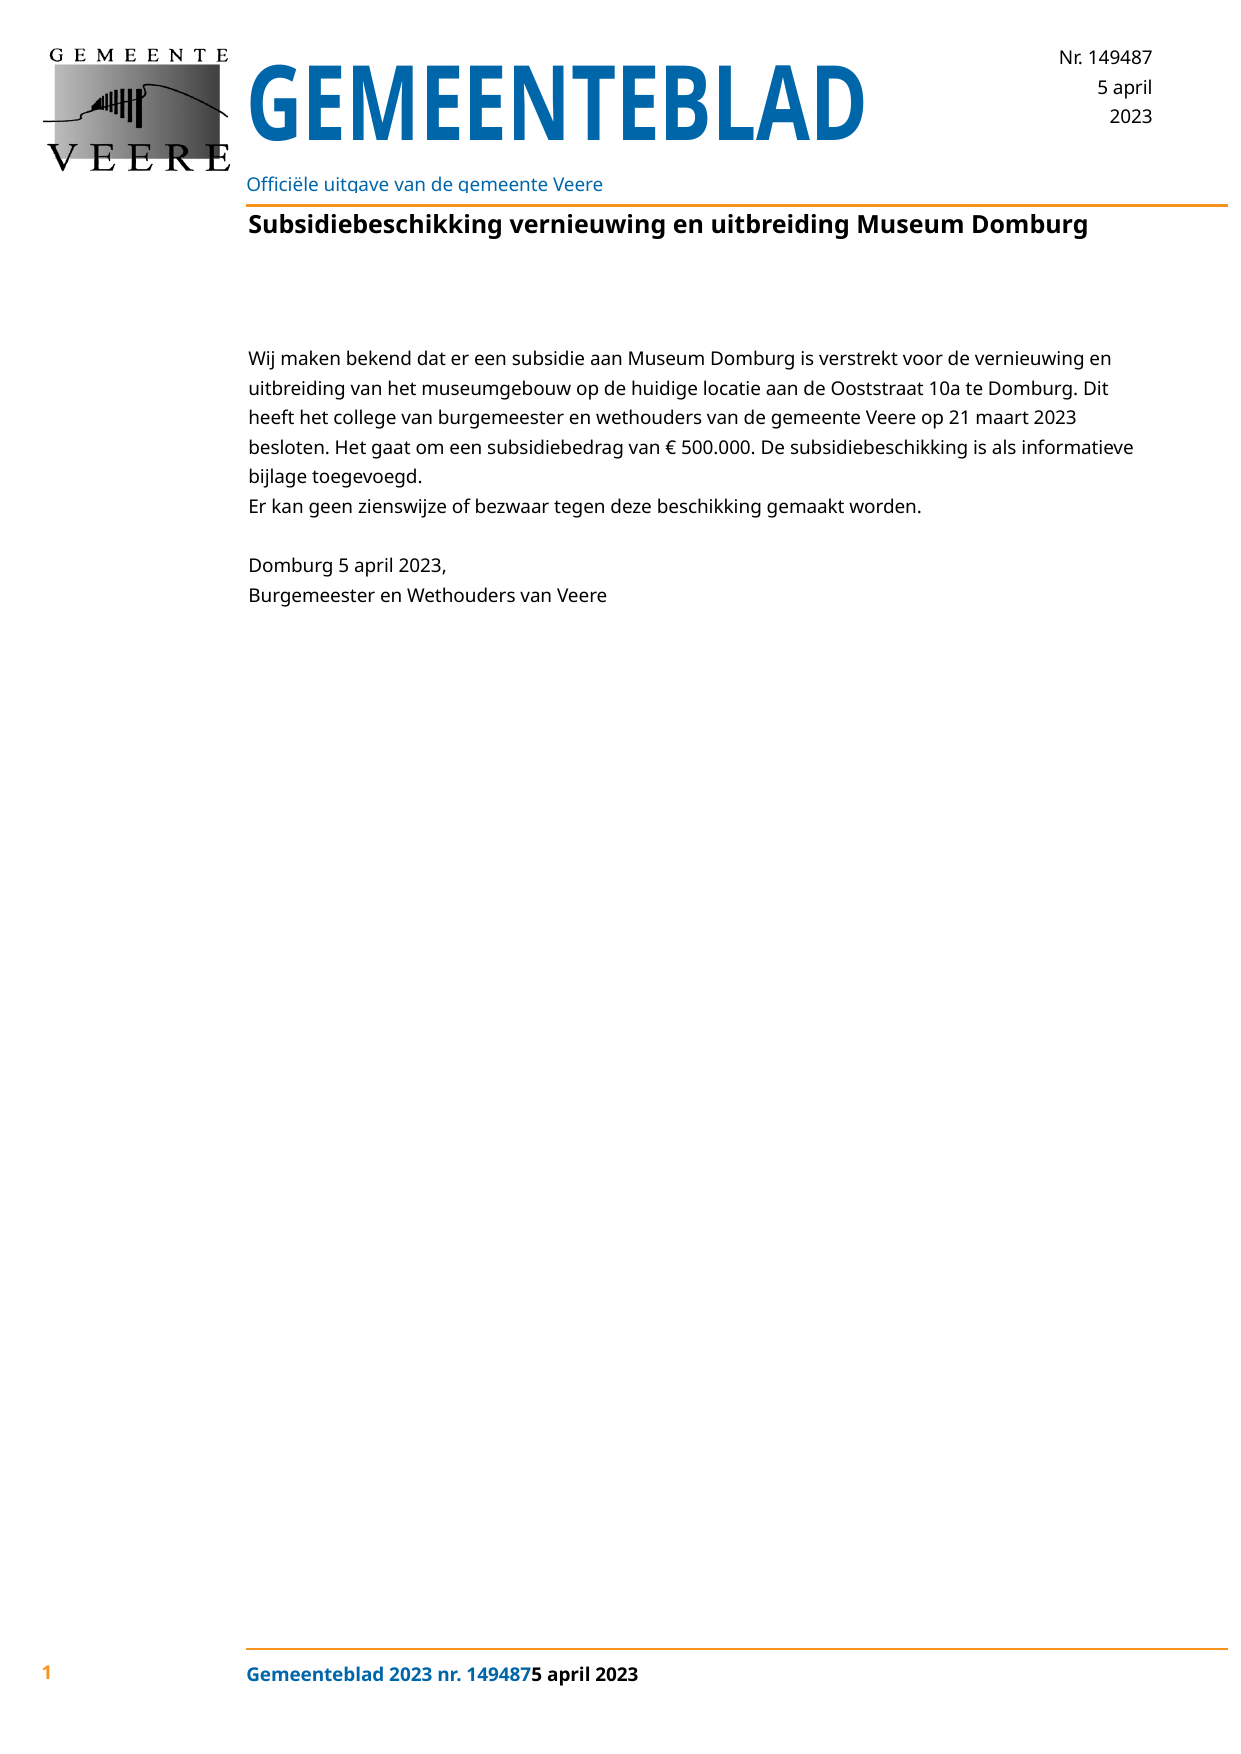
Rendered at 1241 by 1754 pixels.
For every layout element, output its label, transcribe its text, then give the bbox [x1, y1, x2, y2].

text Wij maken bekend dat er een subsidie aan Museum Domburg is verstrekt voor de vernieuwing en uitbreiding van het museumgebouw op de huidige locatie aan de Ooststraat 10a te Domburg. Dit heeft het college van burgemeester en wethouders van de gemeente Veere op 21 maart 2023 besloten. Het gaat om een subsidiebedrag van € 500.000. De subsidiebeschikking is als informatieve bijlage toegevoegd. [248, 345, 1152, 489]
text Domburg 5 april 2023, [248, 552, 1152, 578]
text Burgemeester en Wethouders van Veere [248, 582, 1152, 608]
text Subsidiebeschikking vernieuwing en uitbreiding Museum Domburg [248, 207, 1152, 241]
picture [41, 47, 231, 172]
text Er kan geen zienswijze of bezwaar tegen deze beschikking gemaakt worden. [248, 493, 1152, 519]
